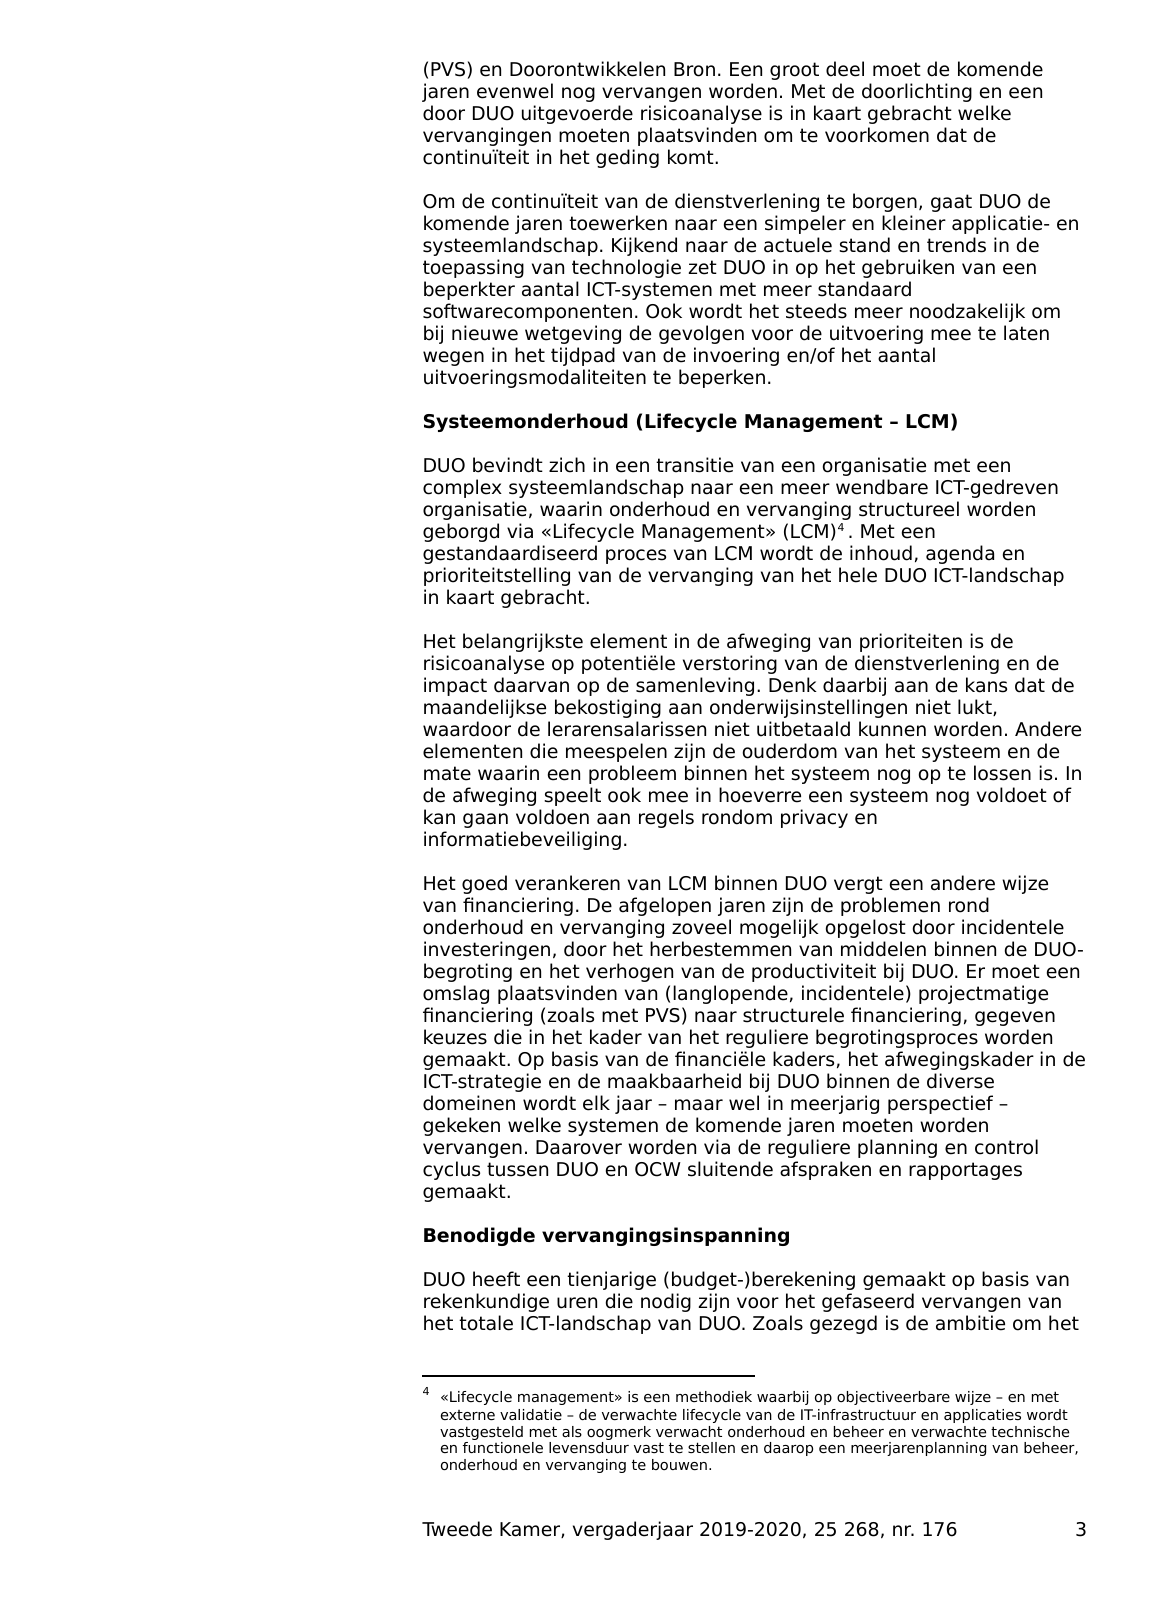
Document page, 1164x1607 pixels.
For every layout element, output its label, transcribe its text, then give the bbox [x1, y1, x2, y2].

text DUO bevindt zich in een transitie van een organisatie met een complex systeemlandschap naar een meer wendbare ICT-gedreven organisatie, waarin onderhoud en vervanging structureel worden geborgd via «Lifecycle Management» (LCM). Met een gestandaardiseerd proces van LCM wordt de inhoud, agenda en prioriteitstelling van de vervanging van het hele DUO ICT-landschap in kaart gebracht. [422, 455, 1087, 609]
text Het belangrijkste element in de afweging van prioriteiten is de risicoanalyse op potentiële verstoring van de dienstverlening en de impact daarvan op de samenleving. Denk daarbij aan de kans dat de maandelijkse bekostiging aan onderwijsinstellingen niet lukt, waardoor de lerarensalarissen niet uitbetaald kunnen worden. Andere elementen die meespelen zijn de ouderdom van het systeem en de mate waarin een probleem binnen het systeem nog op te lossen is. In de afweging speelt ook mee in hoeverre een systeem nog voldoet of kan gaan voldoen aan regels rondom privacy en informatiebeveiliging. [422, 631, 1087, 851]
text Om de continuïteit van de dienstverlening te borgen, gaat DUO de komende jaren toewerken naar een simpeler en kleiner applicatie- en systeemlandschap. Kijkend naar de actuele stand en trends in de toepassing van technologie zet DUO in op het gebruiken van een beperkter aantal ICT-systemen met meer standaard softwarecomponenten. Ook wordt het steeds meer noodzakelijk om bij nieuwe wetgeving de gevolgen voor de uitvoering mee te laten wegen in het tijdpad van de invoering en/of het aantal uitvoeringsmodaliteiten te beperken. [422, 191, 1087, 389]
subtitle Systeemonderhoud (Lifecycle Management – LCM) [422, 411, 1087, 433]
text Het goed verankeren van LCM binnen DUO vergt een andere wijze van financiering. De afgelopen jaren zijn de problemen rond onderhoud en vervanging zoveel mogelijk opgelost door incidentele investeringen, door het herbestemmen van middelen binnen de DUO-begroting en het verhogen van de productiviteit bij DUO. Er moet een omslag plaatsvinden van (langlopende, incidentele) projectmatige financiering (zoals met PVS) naar structurele financiering, gegeven keuzes die in het kader van het reguliere begrotingsproces worden gemaakt. Op basis van de financiële kaders, het afwegingskader in de ICT-strategie en de maakbaarheid bij DUO binnen de diverse domeinen wordt elk jaar – maar wel in meerjarig perspectief – gekeken welke systemen de komende jaren moeten worden vervangen. Daarover worden via de reguliere planning en control cyclus tussen DUO en OCW sluitende afspraken en rapportages gemaakt. [422, 873, 1087, 1203]
text «Lifecycle management» is een methodiek waarbij op objectiveerbare wijze – en met externe validatie – de verwachte lifecycle van de IT-infrastructuur en applicaties wordt vastgesteld met als oogmerk verwacht onderhoud en beheer en verwachte technische en functionele levensduur vast te stellen en daarop een meerjarenplanning van beheer, onderhoud en vervanging te bouwen. [422, 1385, 1087, 1474]
text DUO heeft een tienjarige (budget-)berekening gemaakt op basis van rekenkundige uren die nodig zijn voor het gefaseerd vervangen van het totale ICT-landschap van DUO. Zoals gezegd is de ambitie om het [422, 1269, 1087, 1335]
subtitle Benodigde vervangingsinspanning [422, 1225, 1087, 1247]
text (PVS) en Doorontwikkelen Bron. Een groot deel moet de komende jaren evenwel nog vervangen worden. Met de doorlichting en een door DUO uitgevoerde risicoanalyse is in kaart gebracht welke vervangingen moeten plaatsvinden om te voorkomen dat de continuïteit in het geding komt. [422, 59, 1087, 169]
